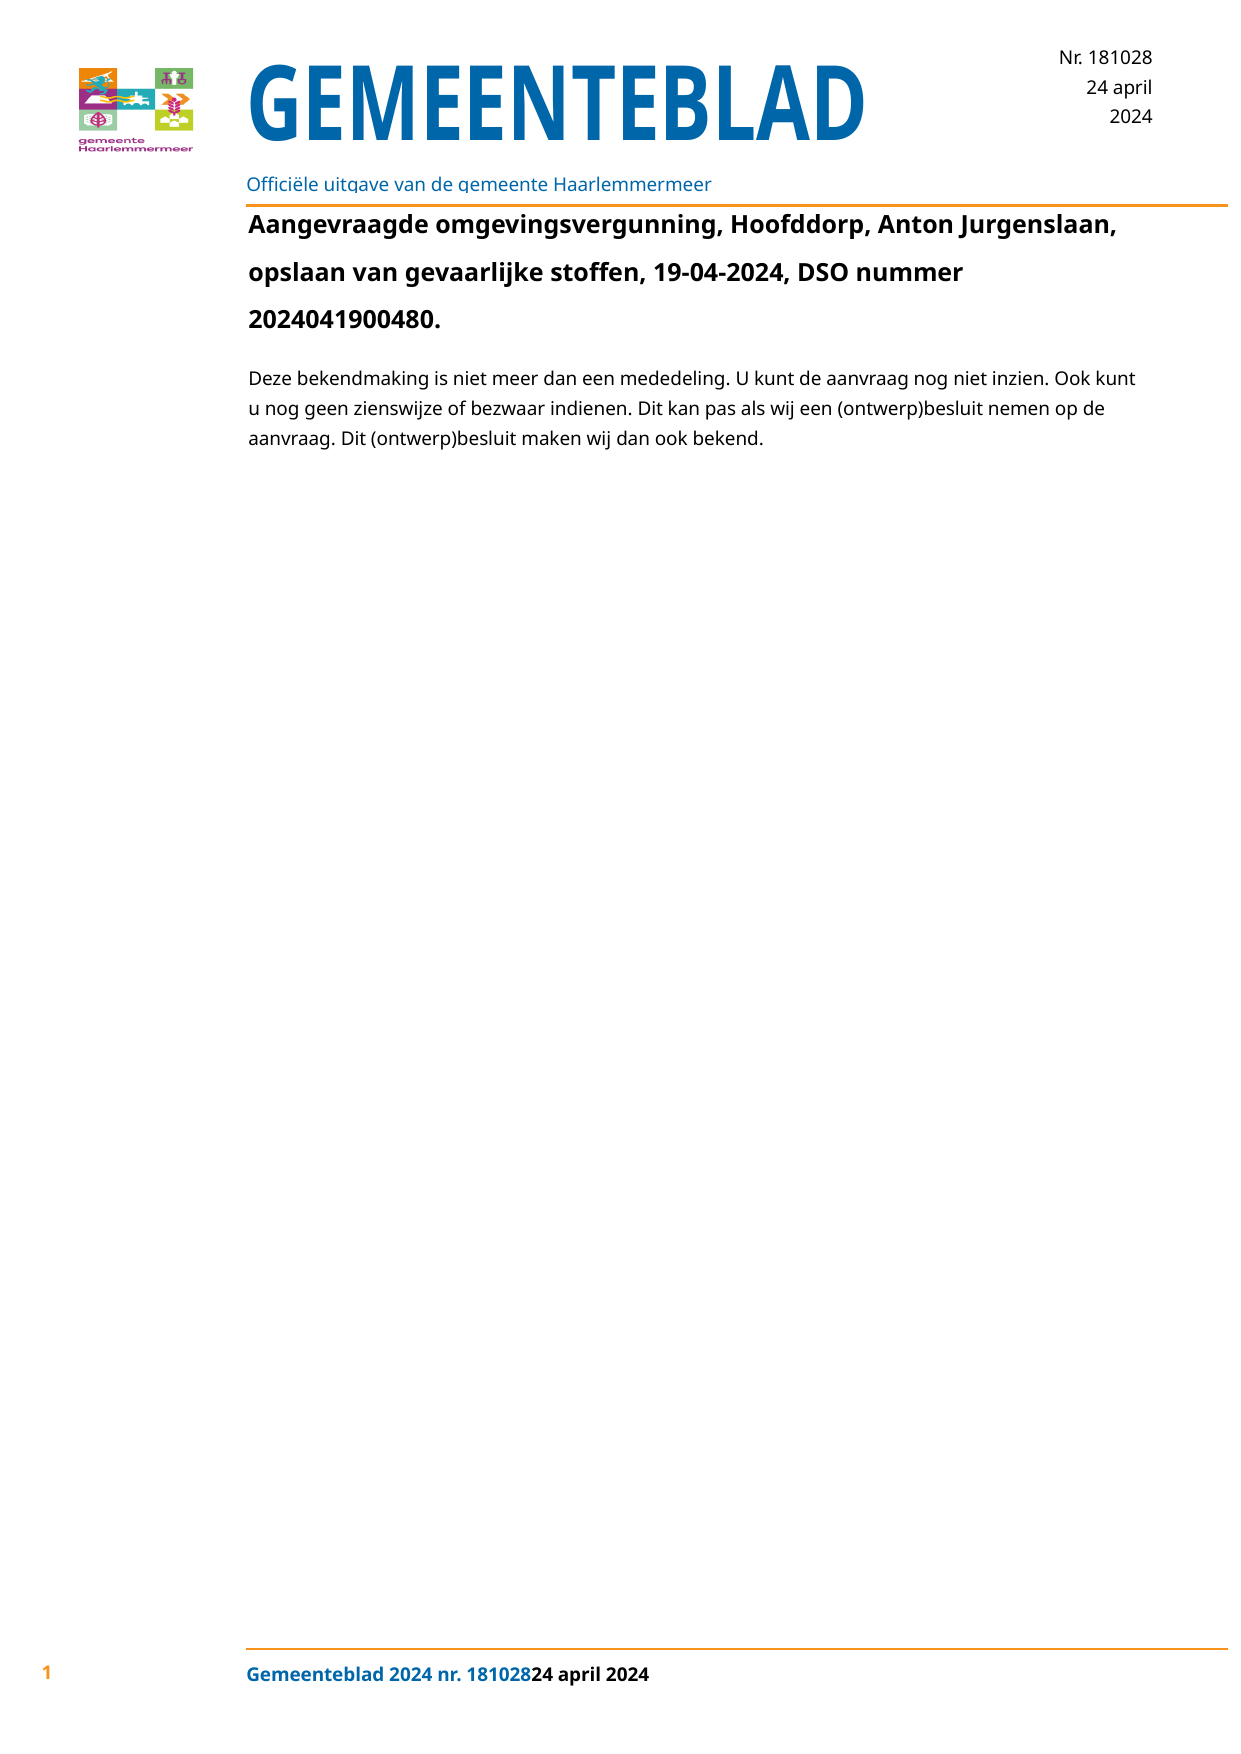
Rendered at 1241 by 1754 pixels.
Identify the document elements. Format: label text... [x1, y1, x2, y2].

text Deze bekendmaking is niet meer dan een mededeling. U kunt de aanvraag nog niet inzien. Ook kunt u nog geen zienswijze of bezwaar indienen. Dit kan pas als wij een (ontwerp)besluit nemen op de aanvraag. Dit (ontwerp)besluit maken wij dan ook bekend. [248, 366, 1152, 450]
picture [41, 47, 231, 172]
text Aangevraagde omgevingsvergunning, Hoofddorp, Anton Jurgenslaan, opslaan van gevaarlijke stoffen, 19-04-2024, DSO nummer 2024041900480. [248, 207, 1152, 336]
